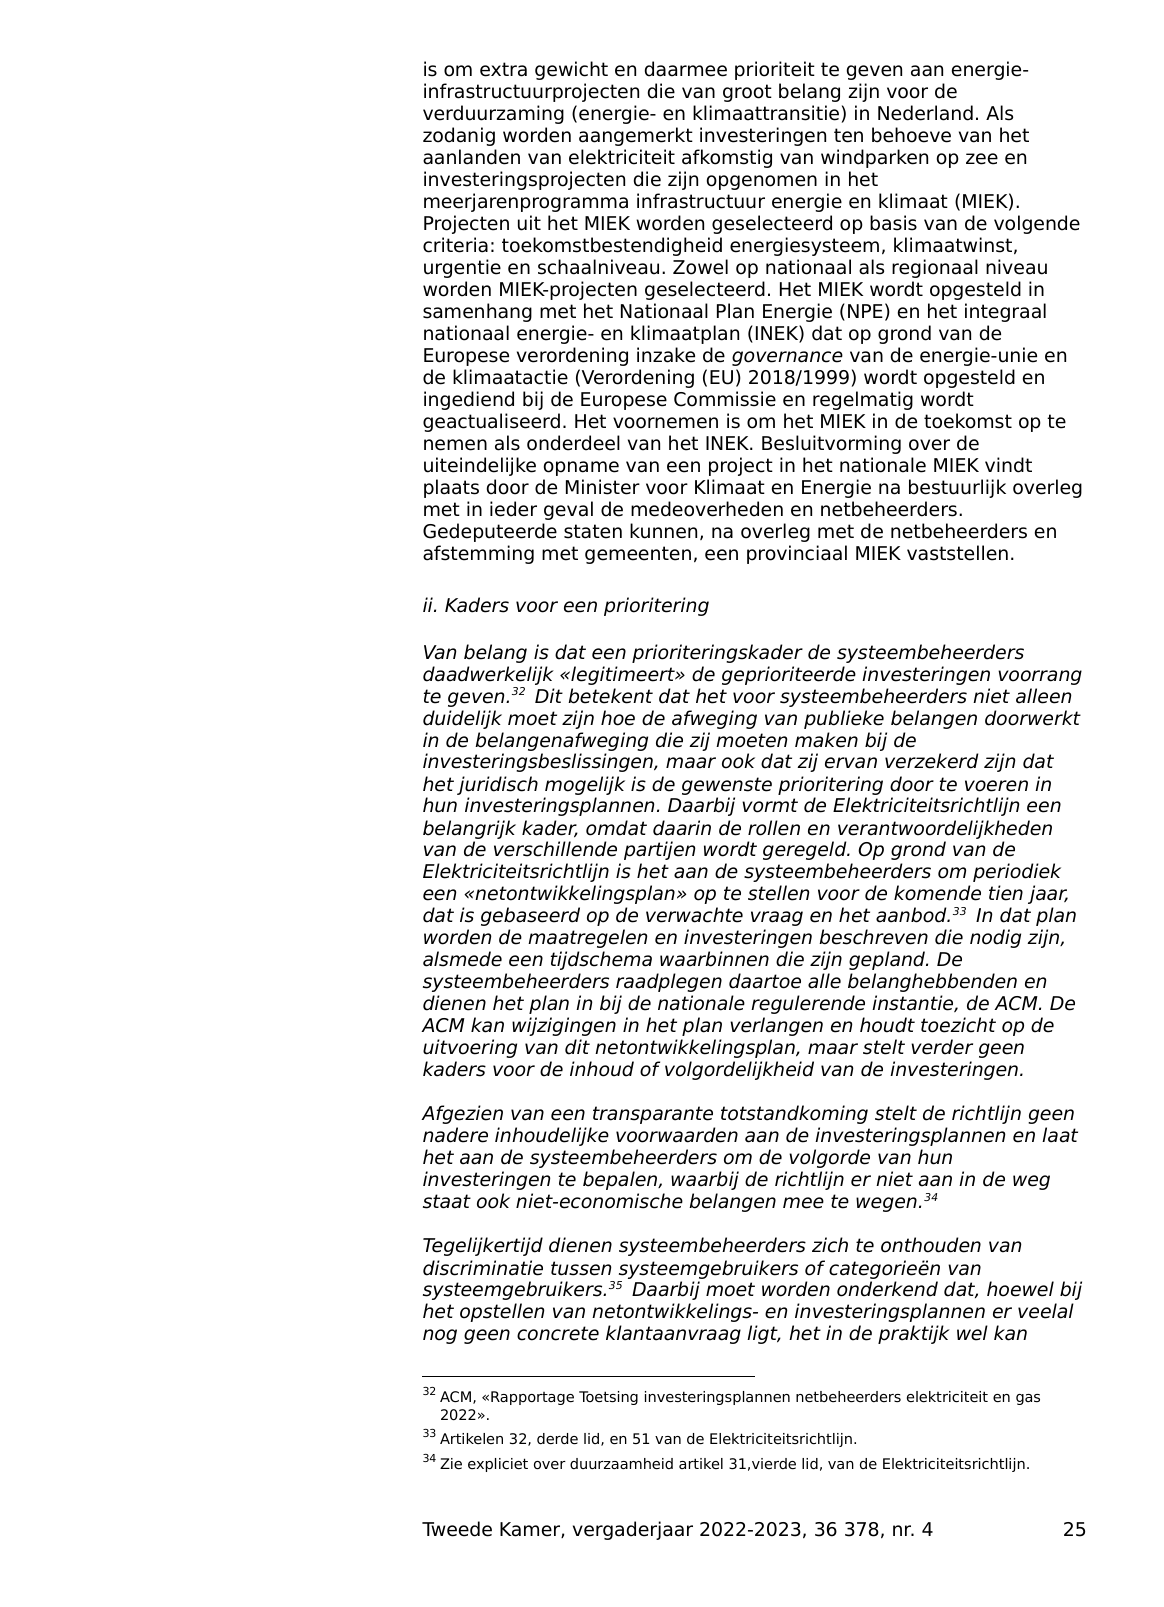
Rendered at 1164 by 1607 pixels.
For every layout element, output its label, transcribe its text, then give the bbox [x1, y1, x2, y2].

text Afgezien van een transparante totstandkoming stelt de richtlijn geen nadere inhoudelijke voorwaarden aan de investeringsplannen en laat het aan de systeembeheerders om de volgorde van hun investeringen te bepalen, waarbij de richtlijn er niet aan in de weg staat ook niet-economische belangen mee te wegen. [422, 1103, 1087, 1213]
text is om extra gewicht en daarmee prioriteit te geven aan energie-infrastructuurprojecten die van groot belang zijn voor de verduurzaming (energie- en klimaattransitie) in Nederland. Als zodanig worden aangemerkt investeringen ten behoeve van het aanlanden van elektriciteit afkomstig van windparken op zee en investeringsprojecten die zijn opgenomen in het meerjarenprogramma infrastructuur energie en klimaat (MIEK). Projecten uit het MIEK worden geselecteerd op basis van de volgende criteria: toekomstbestendigheid energiesysteem, klimaatwinst, urgentie en schaalniveau. Zowel op nationaal als regionaal niveau worden MIEK-projecten geselecteerd. Het MIEK wordt opgesteld in samenhang met het Nationaal Plan Energie (NPE) en het integraal nationaal energie- en klimaatplan (INEK) dat op grond van de Europese verordening inzake de governance van de energie-unie en de klimaatactie (Verordening (EU) 2018/1999) wordt opgesteld en ingediend bij de Europese Commissie en regelmatig wordt geactualiseerd. Het voornemen is om het MIEK in de toekomst op te nemen als onderdeel van het INEK. Besluitvorming over de uiteindelijke opname van een project in het nationale MIEK vindt plaats door de Minister voor Klimaat en Energie na bestuurlijk overleg met in ieder geval de medeoverheden en netbeheerders. Gedeputeerde staten kunnen, na overleg met de netbeheerders en afstemming met gemeenten, een provinciaal MIEK vaststellen. [422, 59, 1087, 564]
text Van belang is dat een prioriteringskader de systeembeheerders daadwerkelijk «legitimeert» de geprioriteerde investeringen voorrang te geven. Dit betekent dat het voor systeembeheerders niet alleen duidelijk moet zijn hoe de afweging van publieke belangen doorwerkt in de belangenafweging die zij moeten maken bij de investeringsbeslissingen, maar ook dat zij ervan verzekerd zijn dat het juridisch mogelijk is de gewenste prioritering door te voeren in hun investeringsplannen. Daarbij vormt de Elektriciteitsrichtlijn een belangrijk kader, omdat daarin de rollen en verantwoordelijkheden van de verschillende partijen wordt geregeld. Op grond van de Elektriciteitsrichtlijn is het aan de systeembeheerders om periodiek een «netontwikkelingsplan» op te stellen voor de komende tien jaar, dat is gebaseerd op de verwachte vraag en het aanbod. In dat plan worden de maatregelen en investeringen beschreven die nodig zijn, alsmede een tijdschema waarbinnen die zijn gepland. De systeembeheerders raadplegen daartoe alle belanghebbenden en dienen het plan in bij de nationale regulerende instantie, de ACM. De ACM kan wijzigingen in het plan verlangen en houdt toezicht op de uitvoering van dit netontwikkelingsplan, maar stelt verder geen kaders voor de inhoud of volgordelijkheid van de investeringen. [422, 642, 1087, 1081]
subtitle ii. Kaders voor een prioritering [422, 594, 1087, 617]
text ACM, «Rapportage Toetsing investeringsplannen netbeheerders elektriciteit en gas 2022». [422, 1385, 1087, 1424]
text Zie expliciet over duurzaamheid artikel 31,vierde lid, van de Elektriciteitsrichtlijn. [422, 1452, 1087, 1474]
text Artikelen 32, derde lid, en 51 van de Elektriciteitsrichtlijn. [422, 1427, 1087, 1449]
text Tegelijkertijd dienen systeembeheerders zich te onthouden van discriminatie tussen systeemgebruikers of categorieën van systeemgebruikers. Daarbij moet worden onderkend dat, hoewel bij het opstellen van netontwikkelings- en investeringsplannen er veelal nog geen concrete klantaanvraag ligt, het in de praktijk wel kan [422, 1235, 1087, 1345]
